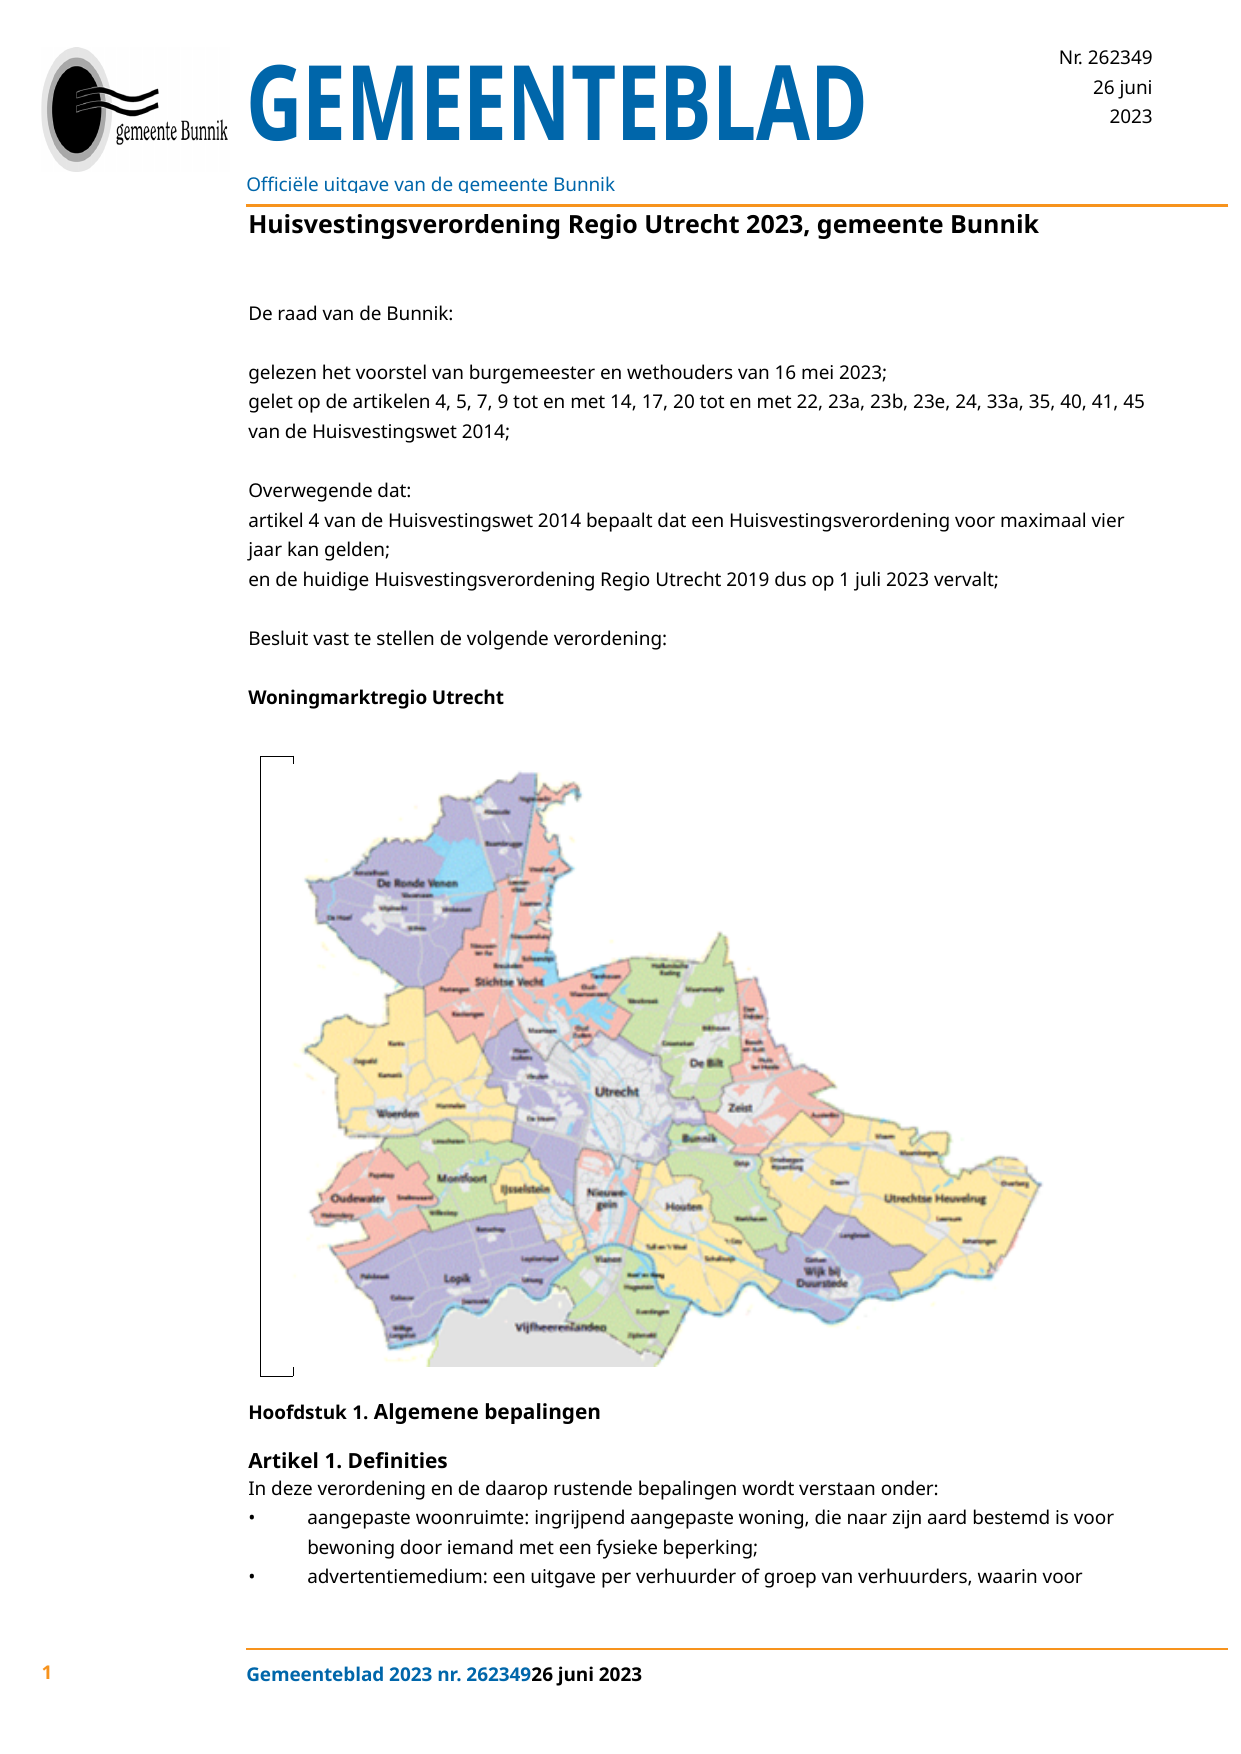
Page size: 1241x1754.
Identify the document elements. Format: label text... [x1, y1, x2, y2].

text Woningmarktregio Utrecht [248, 684, 1152, 710]
picture [41, 47, 231, 172]
text Artikel 1. Definities [248, 1446, 1152, 1475]
text en de huidige Huisvestingsverordening Regio Utrecht 2019 dus op 1 juli 2023 vervalt; [248, 566, 1152, 592]
text De raad van de Bunnik: [248, 300, 1152, 326]
list advertentiemedium: een uitgave per verhuurder of groep van verhuurders, waarin voor [248, 1564, 1152, 1589]
text Huisvestingsverordening Regio Utrecht 2023, gemeente Bunnik [248, 207, 1152, 241]
text gelet op de artikelen 4, 5, 7, 9 tot en met 14, 17, 20 tot en met 22, 23a, 23b, 23e, 24, 33a, 35, 40, 41, 45 van de Huisvestingswet 2014; [248, 389, 1152, 444]
text In deze verordening en de daarop rustende bepalingen wordt verstaan onder: [248, 1475, 1152, 1501]
list aangepaste woonruimte: ingrijpend aangepaste woning, die naar zijn aard bestemd is voor bewoning door iemand met een fysieke beperking; [248, 1504, 1152, 1560]
text artikel 4 van de Huisvestingswet 2014 bepaalt dat een Huisvestingsverordening voor maximaal vier jaar kan gelden; [248, 507, 1152, 562]
picture [268, 764, 1155, 1367]
text Besluit vast te stellen de volgende verordening: [248, 625, 1152, 651]
text gelezen het voorstel van burgemeester en wethouders van 16 mei 2023; [248, 359, 1152, 385]
text Hoofdstuk 1. Algemene bepalingen [248, 1397, 1152, 1426]
text Overwegende dat: [248, 477, 1152, 503]
